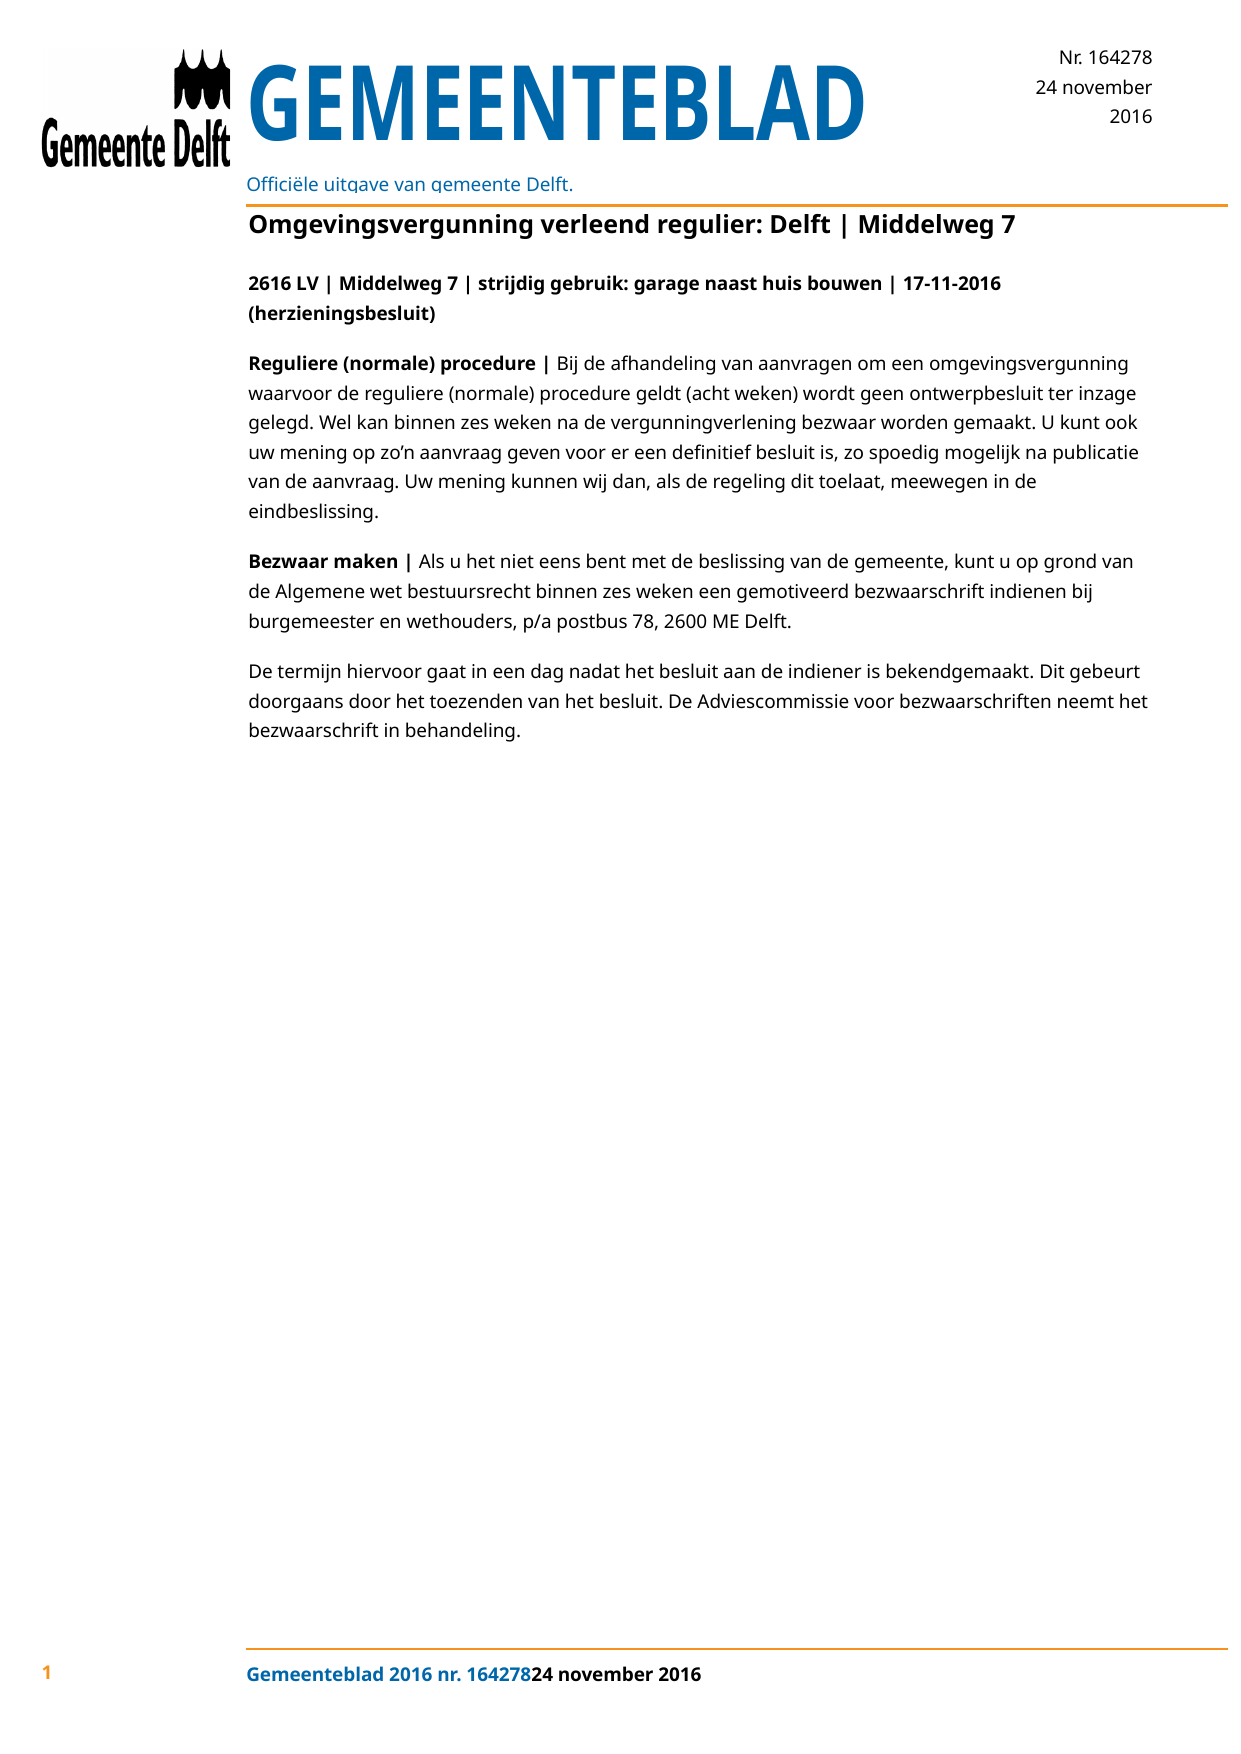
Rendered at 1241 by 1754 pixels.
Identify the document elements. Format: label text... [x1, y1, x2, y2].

text Reguliere (normale) procedure | Bij de afhandeling van aanvragen om een omgevingsvergunning waarvoor de reguliere (normale) procedure geldt (acht weken) wordt geen ontwerpbesluit ter inzage gelegd. Wel kan binnen zes weken na de vergunningverlening bezwaar worden gemaakt. U kunt ook uw mening op zo’n aanvraag geven voor er een definitief besluit is, zo spoedig mogelijk na publicatie van de aanvraag. Uw mening kunnen wij dan, als de regeling dit toelaat, meewegen in de eindbeslissing. [248, 350, 1152, 524]
picture [41, 47, 231, 172]
text Bezwaar maken | Als u het niet eens bent met de beslissing van de gemeente, kunt u op grond van de Algemene wet bestuursrecht binnen zes weken een gemotiveerd bezwaarschrift indienen bij burgemeester en wethouders, p/a postbus 78, 2600 ME Delft. [248, 549, 1152, 633]
text De termijn hiervoor gaat in een dag nadat het besluit aan de indiener is bekendgemaakt. Dit gebeurt doorgaans door het toezenden van het besluit. De Adviescommissie voor bezwaarschriften neemt het bezwaarschrift in behandeling. [248, 658, 1152, 743]
text 2616 LV | Middelweg 7 | strijdig gebruik: garage naast huis bouwen | 17-11-2016 (herzieningsbesluit) [248, 270, 1152, 326]
text Omgevingsvergunning verleend regulier: Delft | Middelweg 7 [248, 207, 1152, 241]
